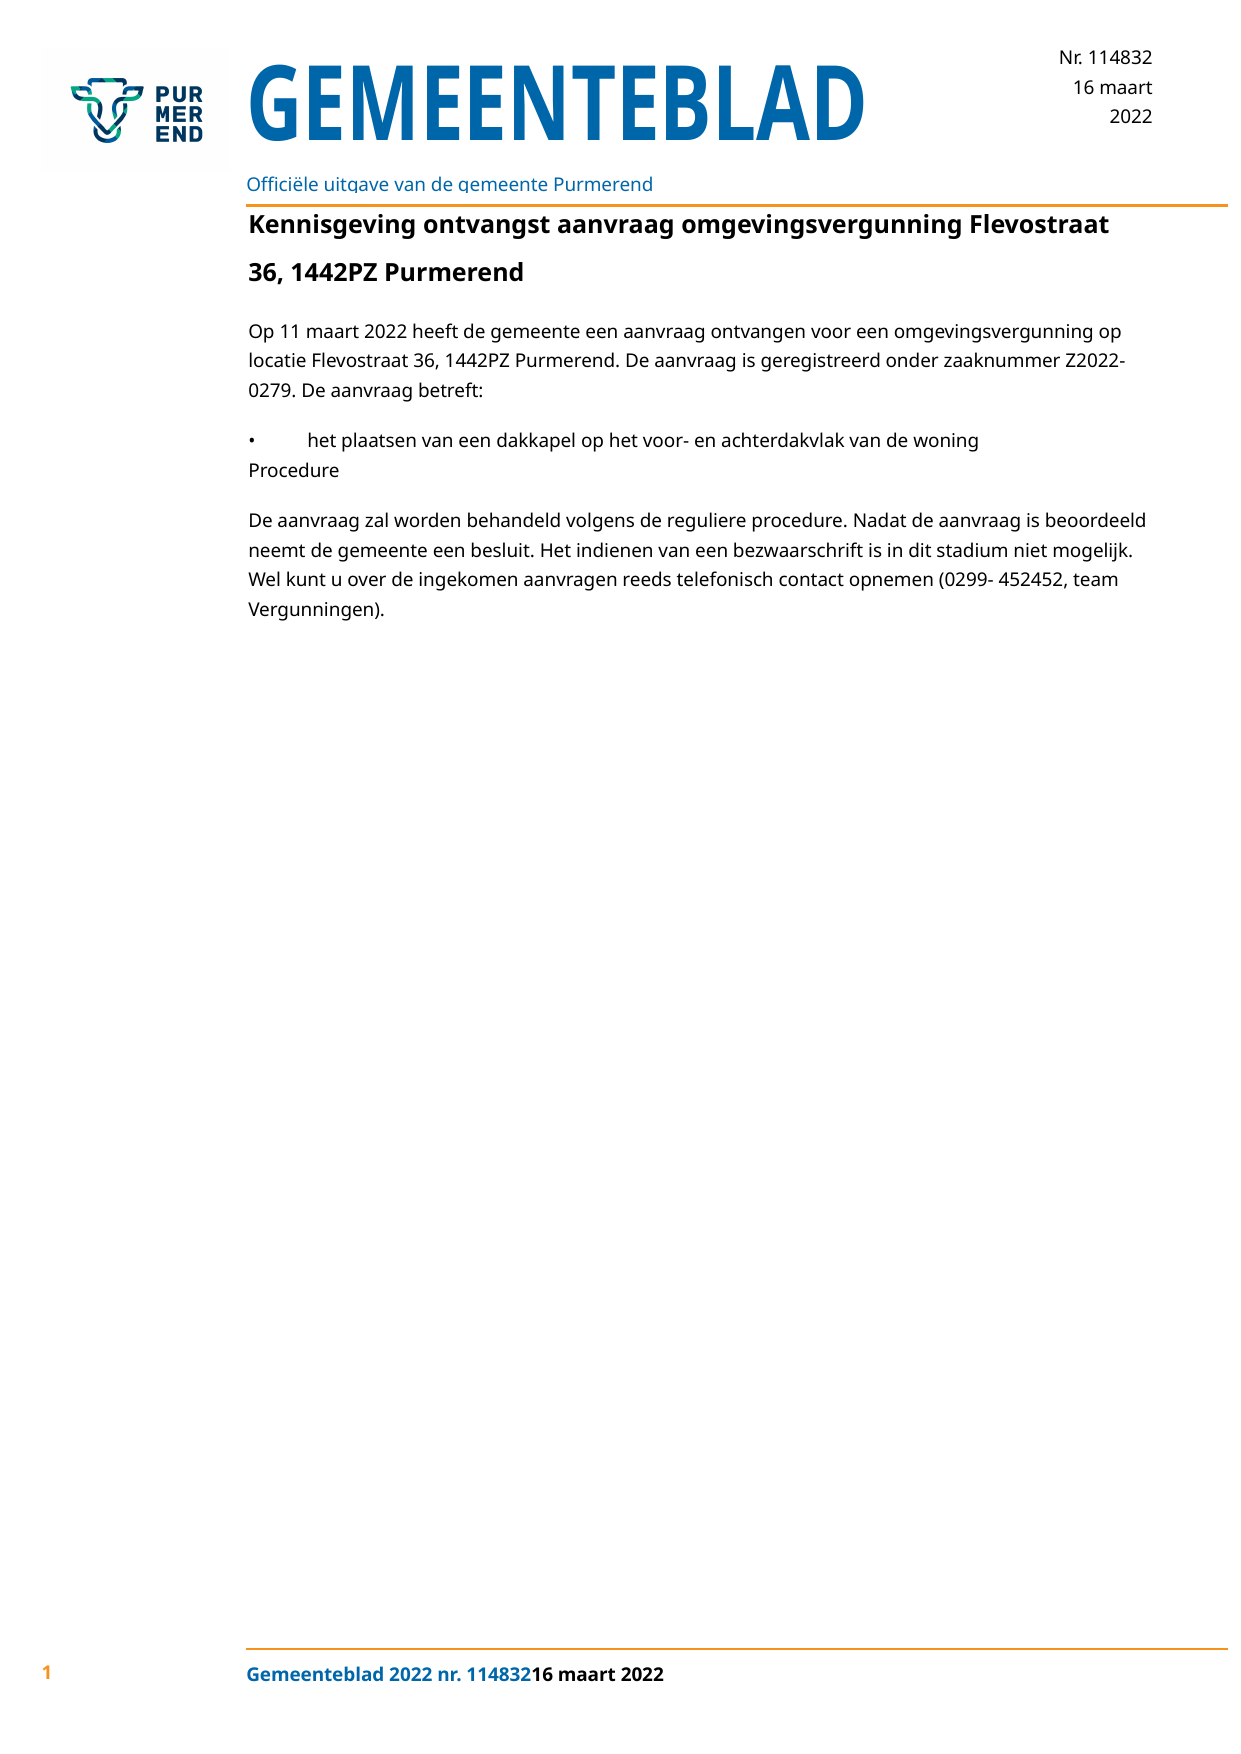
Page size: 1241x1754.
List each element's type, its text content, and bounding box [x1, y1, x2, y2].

text De aanvraag zal worden behandeld volgens de reguliere procedure. Nadat de aanvraag is beoordeeld neemt de gemeente een besluit. Het indienen van een bezwaarschrift is in dit stadium niet mogelijk. Wel kunt u over de ingekomen aanvragen reeds telefonisch contact opnemen (0299- 452452, team Vergunningen). [248, 507, 1152, 622]
text Op 11 maart 2022 heeft de gemeente een aanvraag ontvangen voor een omgevingsvergunning op locatie Flevostraat 36, 1442PZ Purmerend. De aanvraag is geregistreerd onder zaaknummer Z2022-0279. De aanvraag betreft: [248, 318, 1152, 403]
text Kennisgeving ontvangst aanvraag omgevingsvergunning Flevostraat 36, 1442PZ Purmerend [248, 207, 1152, 288]
list het plaatsen van een dakkapel op het voor- en achterdakvlak van de woning [248, 427, 1152, 453]
text Procedure [248, 457, 1152, 483]
picture [41, 47, 231, 172]
